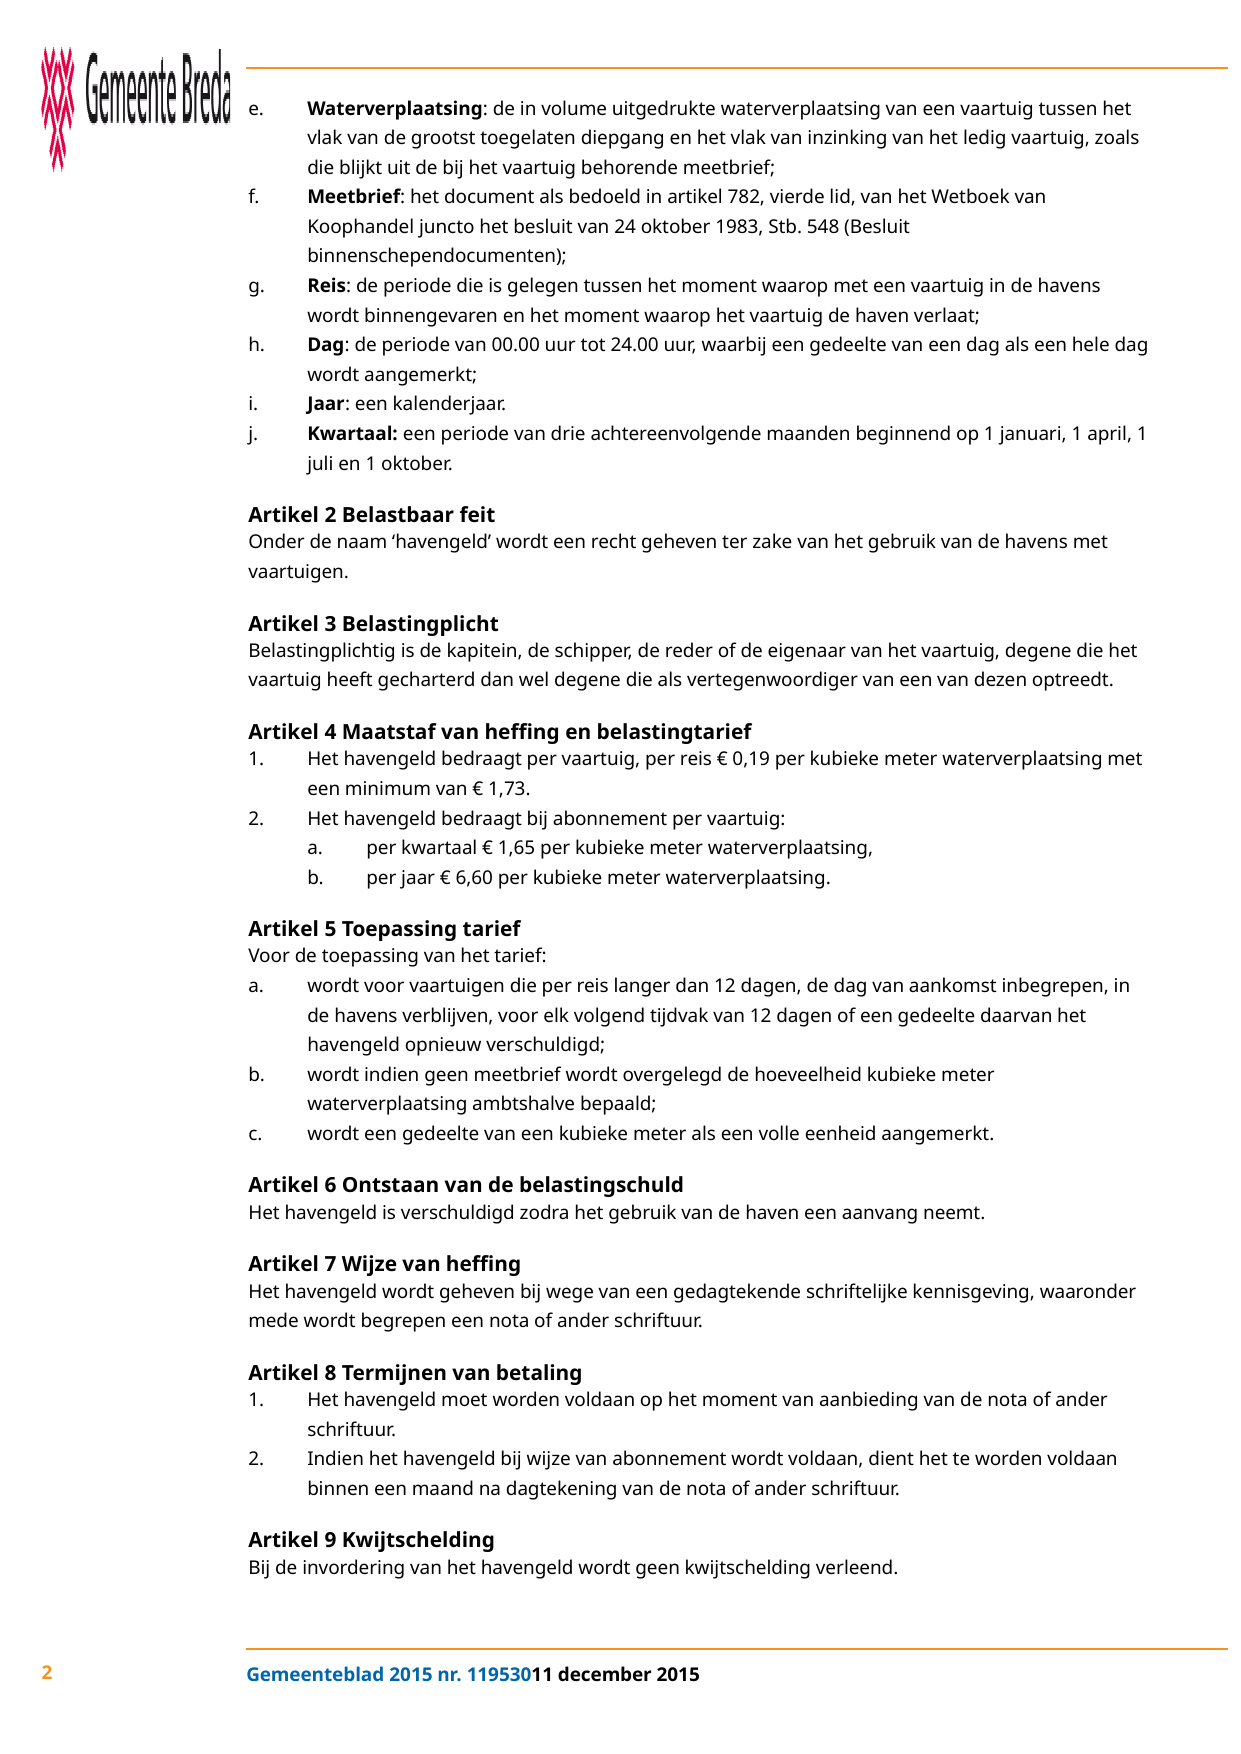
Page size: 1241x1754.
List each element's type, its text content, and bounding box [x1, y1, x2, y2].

list Kwartaal: een periode van drie achtereenvolgende maanden beginnend op 1 januari, 1 april, 1 juli en 1 oktober. [248, 420, 1152, 476]
text Artikel 4 Maatstaf van heffing en belastingtarief [248, 717, 1152, 746]
list per jaar € 6,60 per kubieke meter waterverplaatsing. [307, 864, 1152, 889]
list wordt voor vaartuigen die per reis langer dan 12 dagen, de dag van aankomst inbegrepen, in de havens verblijven, voor elk volgend tijdvak van 12 dagen of een gedeelte daarvan het havengeld opnieuw verschuldigd; [248, 972, 1152, 1057]
list Het havengeld moet worden voldaan op het moment van aanbieding van de nota of ander schriftuur. [248, 1386, 1152, 1442]
text Het havengeld wordt geheven bij wege van een gedagtekende schriftelijke kennisgeving, waaronder mede wordt begrepen een nota of ander schriftuur. [248, 1278, 1152, 1333]
text Bij de invordering van het havengeld wordt geen kwijtschelding verleend. [248, 1554, 1152, 1580]
list Meetbrief: het document als bedoeld in artikel 782, vierde lid, van het Wetboek van Koophandel juncto het besluit van 24 oktober 1983, Stb. 548 (Besluit binnenschependocumenten); [248, 183, 1152, 268]
list wordt indien geen meetbrief wordt overgelegd de hoeveelheid kubieke meter waterverplaatsing ambtshalve bepaald; [248, 1061, 1152, 1116]
text Belastingplichtig is de kapitein, de schipper, de reder of de eigenaar van het vaartuig, degene die het vaartuig heeft gecharterd dan wel degene die als vertegenwoordiger van een van dezen optreedt. [248, 637, 1152, 692]
text Het havengeld is verschuldigd zodra het gebruik van de haven een aanvang neemt. [248, 1199, 1152, 1225]
picture [41, 47, 231, 172]
text Onder de naam ‘havengeld’ wordt een recht geheven ter zake van het gebruik van de havens met vaartuigen. [248, 529, 1152, 584]
text Artikel 5 Toepassing tarief [248, 914, 1152, 943]
text Voor de toepassing van het tarief: [248, 943, 1152, 968]
list per kwartaal € 1,65 per kubieke meter waterverplaatsing, [307, 834, 1152, 860]
list Indien het havengeld bij wijze van abonnement wordt voldaan, dient het te worden voldaan binnen een maand na dagtekening van de nota of ander schriftuur. [248, 1446, 1152, 1501]
text Artikel 6 Ontstaan van de belastingschuld [248, 1171, 1152, 1199]
list Reis: de periode die is gelegen tussen het moment waarop met een vaartuig in de havens wordt binnengevaren en het moment waarop het vaartuig de haven verlaat; [248, 272, 1152, 328]
text Artikel 9 Kwijtschelding [248, 1526, 1152, 1554]
list Dag: de periode van 00.00 uur tot 24.00 uur, waarbij een gedeelte van een dag als een hele dag wordt aangemerkt; [248, 331, 1152, 387]
text Artikel 3 Belastingplicht [248, 609, 1152, 637]
text Artikel 8 Termijnen van betaling [248, 1358, 1152, 1386]
text Artikel 7 Wijze van heffing [248, 1249, 1152, 1278]
list Het havengeld bedraagt per vaartuig, per reis € 0,19 per kubieke meter waterverplaatsing met een minimum van € 1,73. [248, 746, 1152, 801]
list Waterverplaatsing: de in volume uitgedrukte waterverplaatsing van een vaartuig tussen het vlak van de grootst toegelaten diepgang en het vlak van inzinking van het ledig vaartuig, zoals die blijkt uit de bij het vaartuig behorende meetbrief; [248, 95, 1152, 180]
list wordt een gedeelte van een kubieke meter als een volle eenheid aangemerkt. [248, 1120, 1152, 1146]
list Het havengeld bedraagt bij abonnement per vaartuig: [248, 805, 1152, 830]
text Artikel 2 Belastbaar feit [248, 500, 1152, 529]
list Jaar: een kalenderjaar. [248, 391, 1152, 416]
